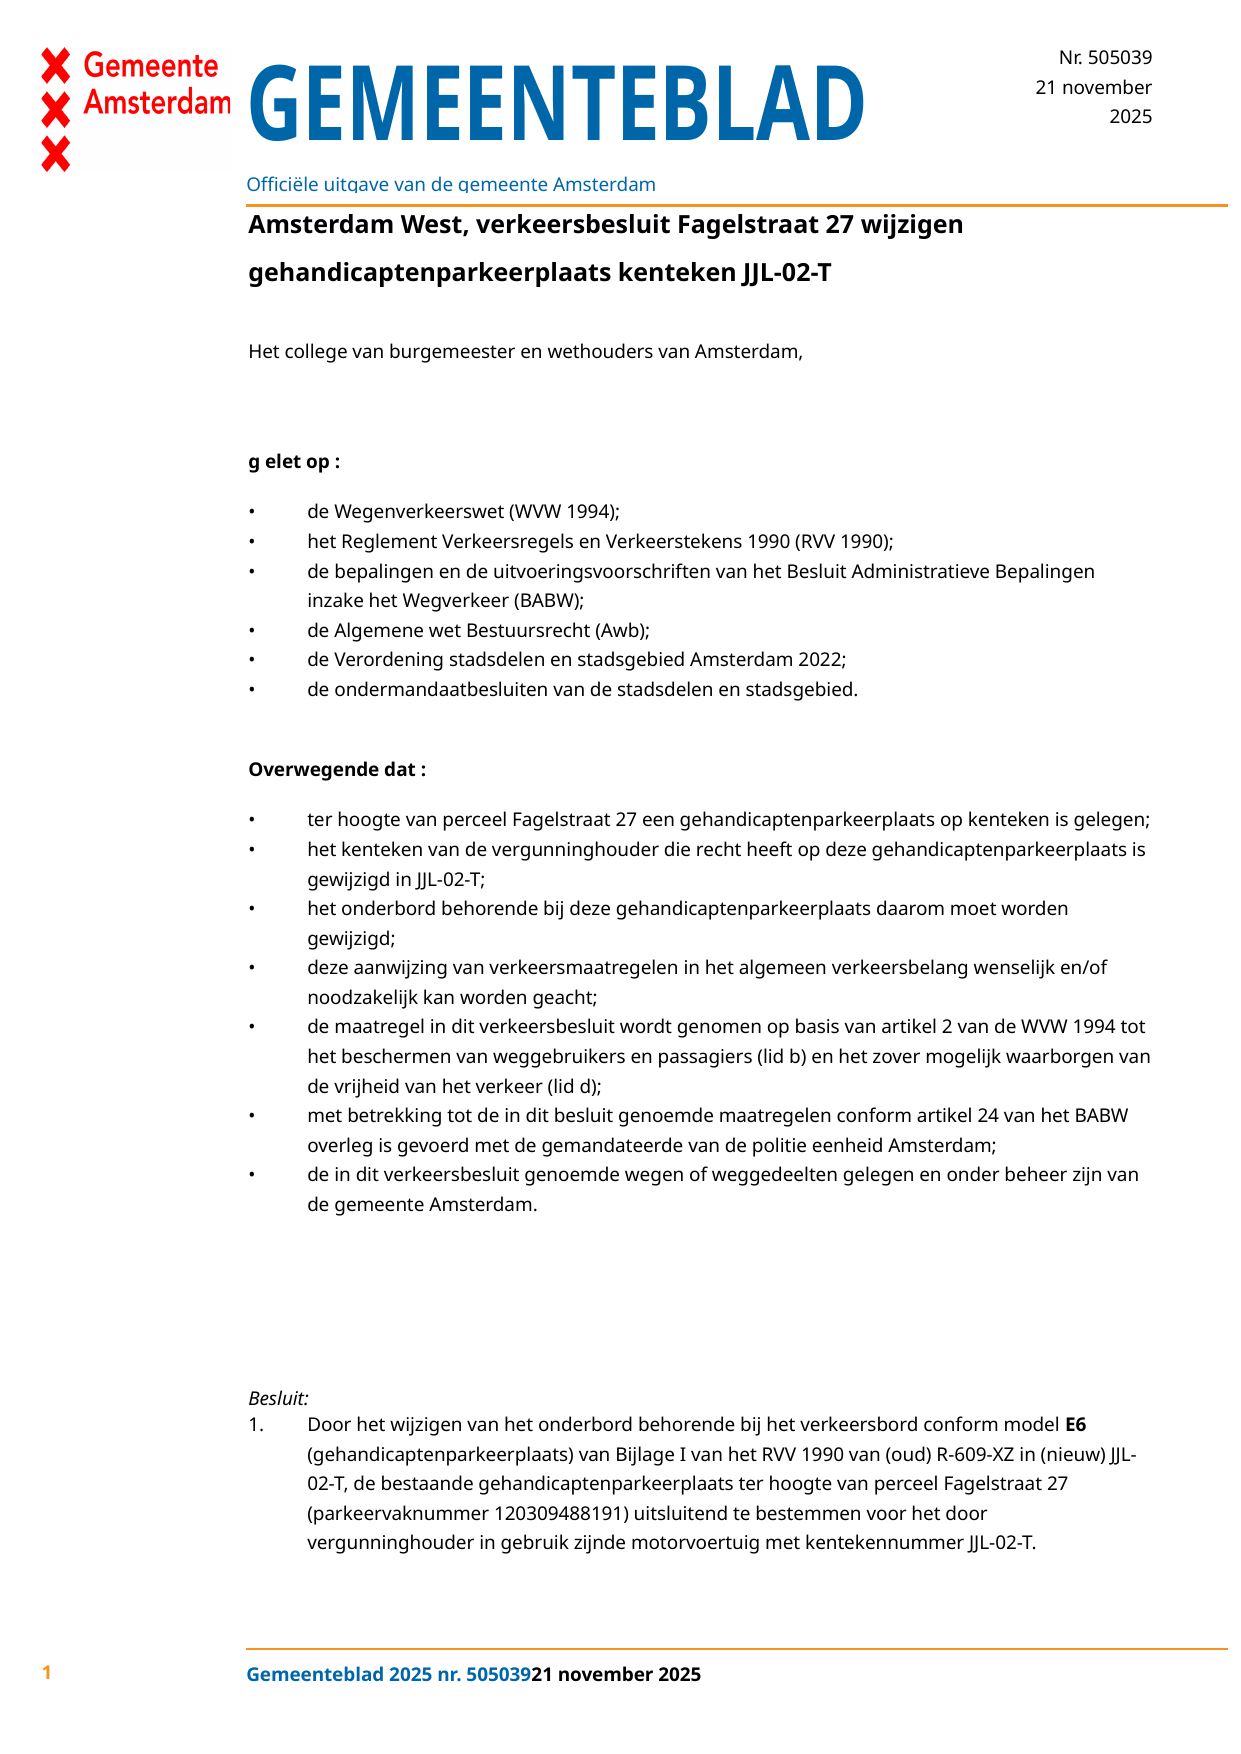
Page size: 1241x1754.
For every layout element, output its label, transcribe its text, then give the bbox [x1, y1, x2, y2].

list het onderbord behorende bij deze gehandicaptenparkeerplaats daarom moet worden gewijzigd; [248, 895, 1152, 951]
list het Reglement Verkeersregels en Verkeerstekens 1990 (RVV 1990); [248, 528, 1152, 554]
list het kenteken van de vergunninghouder die recht heeft op deze gehandicaptenparkeerplaats is gewijzigd in JJL-02-T; [248, 836, 1152, 891]
list de ondermandaatbesluiten van de stadsdelen en stadsgebied. [248, 676, 1152, 702]
list met betrekking tot de in dit besluit genoemde maatregelen conform artikel 24 van het BABW overleg is gevoerd met de gemandateerde van de politie eenheid Amsterdam; [248, 1102, 1152, 1158]
text Het college van burgemeester en wethouders van Amsterdam, [248, 339, 1152, 364]
picture [41, 47, 231, 172]
text g elet op : [248, 448, 1152, 474]
list de Verordening stadsdelen en stadsgebied Amsterdam 2022; [248, 647, 1152, 672]
list de maatregel in dit verkeersbesluit wordt genomen op basis van artikel 2 van de WVW 1994 tot het beschermen van weggebruikers en passagiers (lid b) en het zover mogelijk waarborgen van de vrijheid van het verkeer (lid d); [248, 1014, 1152, 1098]
list de Algemene wet Bestuursrecht (Awb); [248, 617, 1152, 643]
list deze aanwijzing van verkeersmaatregelen in het algemeen verkeersbelang wenselijk en/of noodzakelijk kan worden geacht; [248, 954, 1152, 1010]
list de bepalingen en de uitvoeringsvoorschriften van het Besluit Administratieve Bepalingen inzake het Wegverkeer (BABW); [248, 558, 1152, 613]
text Amsterdam West, verkeersbesluit Fagelstraat 27 wijzigen gehandicaptenparkeerplaats kenteken JJL-02-T [248, 207, 1152, 288]
list de Wegenverkeerswet (WVW 1994); [248, 499, 1152, 524]
list de in dit verkeersbesluit genoemde wegen of weggedeelten gelegen en onder beheer zijn van de gemeente Amsterdam. [248, 1162, 1152, 1217]
list ter hoogte van perceel Fagelstraat 27 een gehandicaptenparkeerplaats op kenteken is gelegen; [248, 807, 1152, 832]
text Besluit: [248, 1386, 1152, 1411]
text Overwegende dat : [248, 756, 1152, 782]
list Door het wijzigen van het onderbord behorende bij het verkeersbord conform model E6 (gehandicaptenparkeerplaats) van Bijlage I van het RVV 1990 van (oud) R-609-XZ in (nieuw) JJL-02-T, de bestaande gehandicaptenparkeerplaats ter hoogte van perceel Fagelstraat 27 (parkeervaknummer 120309488191) uitsluitend te bestemmen voor het door vergunninghouder in gebruik zijnde motorvoertuig met kentekennummer JJL-02-T. [248, 1411, 1152, 1555]
